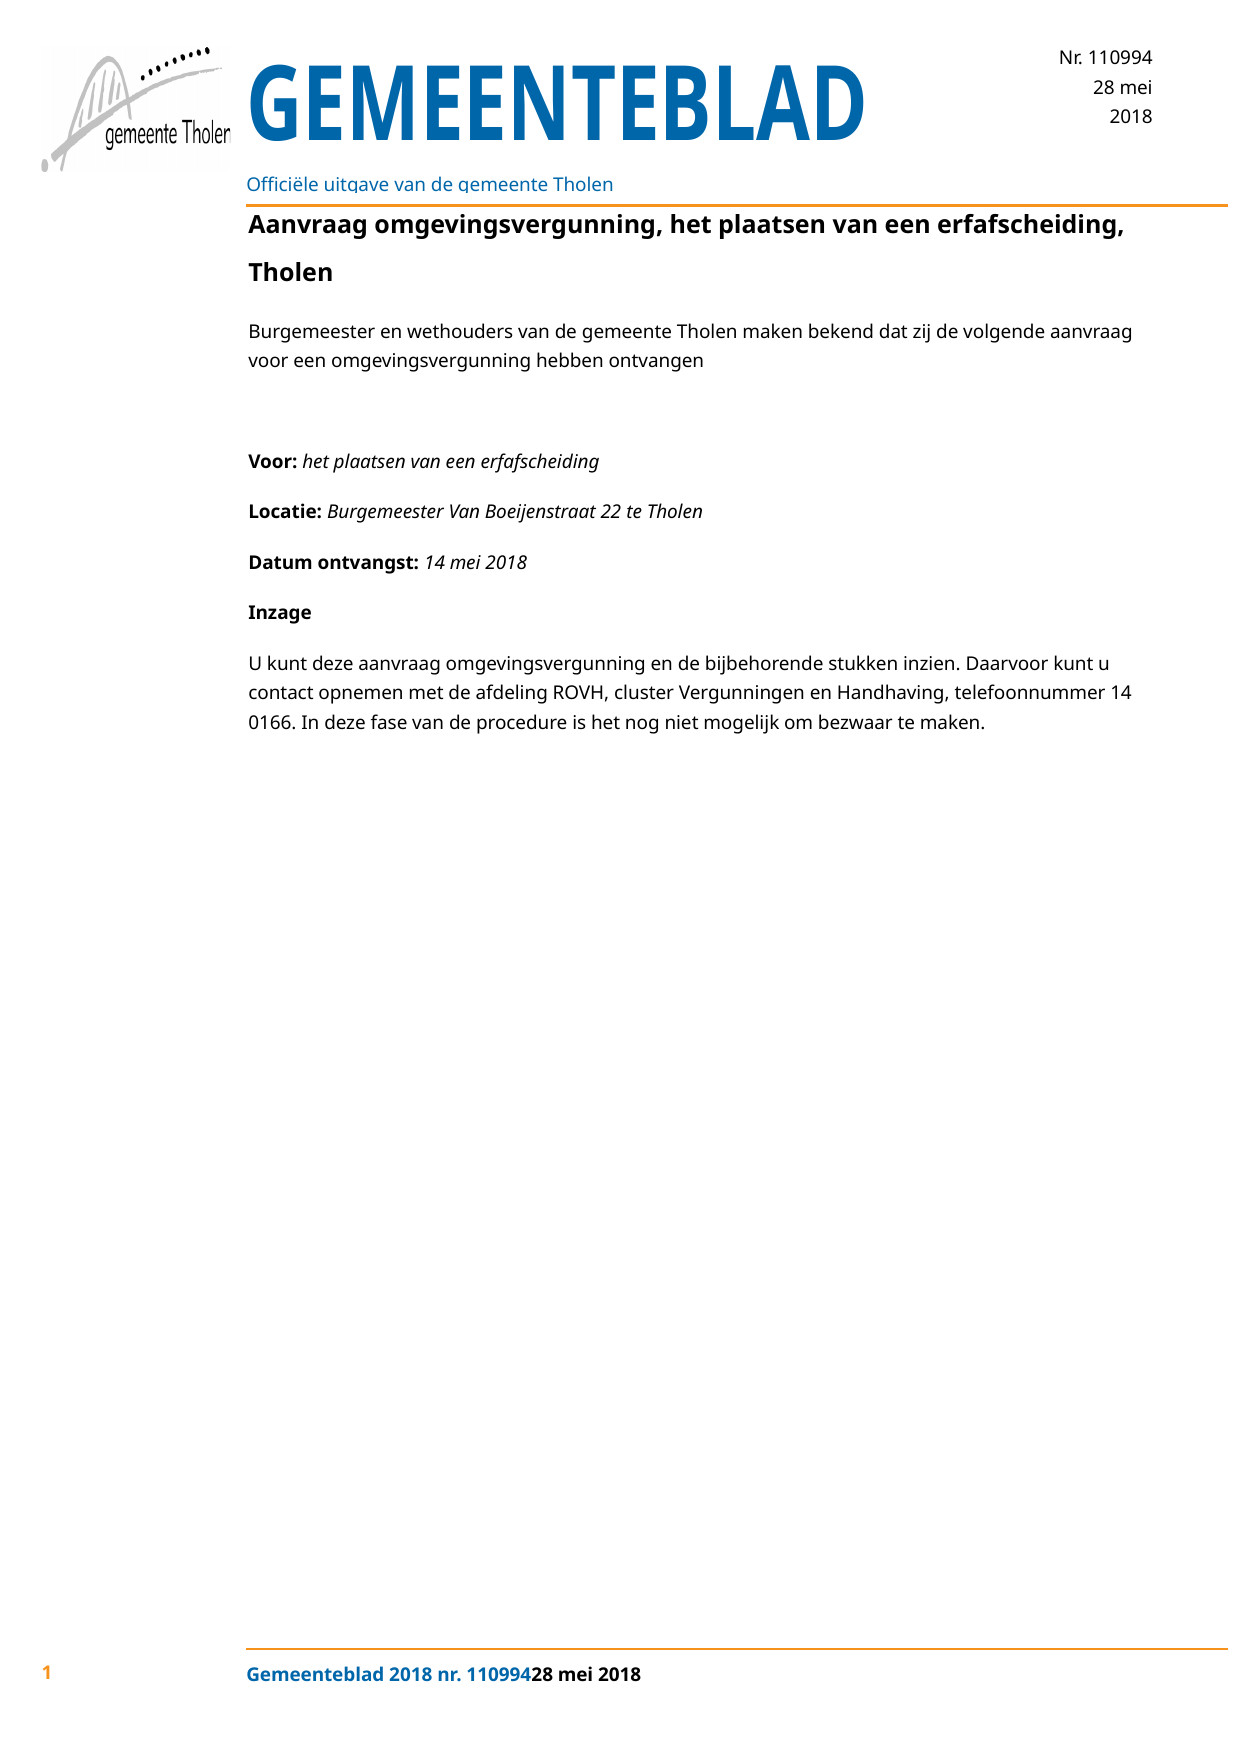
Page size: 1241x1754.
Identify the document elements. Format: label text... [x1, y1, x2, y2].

text Inzage [248, 599, 1152, 625]
text Aanvraag omgevingsvergunning, het plaatsen van een erfafscheiding, Tholen [248, 207, 1152, 288]
text Burgemeester en wethouders van de gemeente Tholen maken bekend dat zij de volgende aanvraag voor een omgevingsvergunning hebben ontvangen [248, 318, 1152, 373]
text Voor: het plaatsen van een erfafscheiding [248, 448, 1152, 474]
text Locatie: Burgemeester Van Boeijenstraat 22 te Tholen [248, 499, 1152, 524]
text Datum ontvangst: 14 mei 2018 [248, 549, 1152, 575]
text U kunt deze aanvraag omgevingsvergunning en de bijbehorende stukken inzien. Daarvoor kunt u contact opnemen met de afdeling ROVH, cluster Vergunningen en Handhaving, telefoonnummer 14 0166. In deze fase van de procedure is het nog niet mogelijk om bezwaar te maken. [248, 650, 1152, 735]
picture [41, 47, 231, 172]
